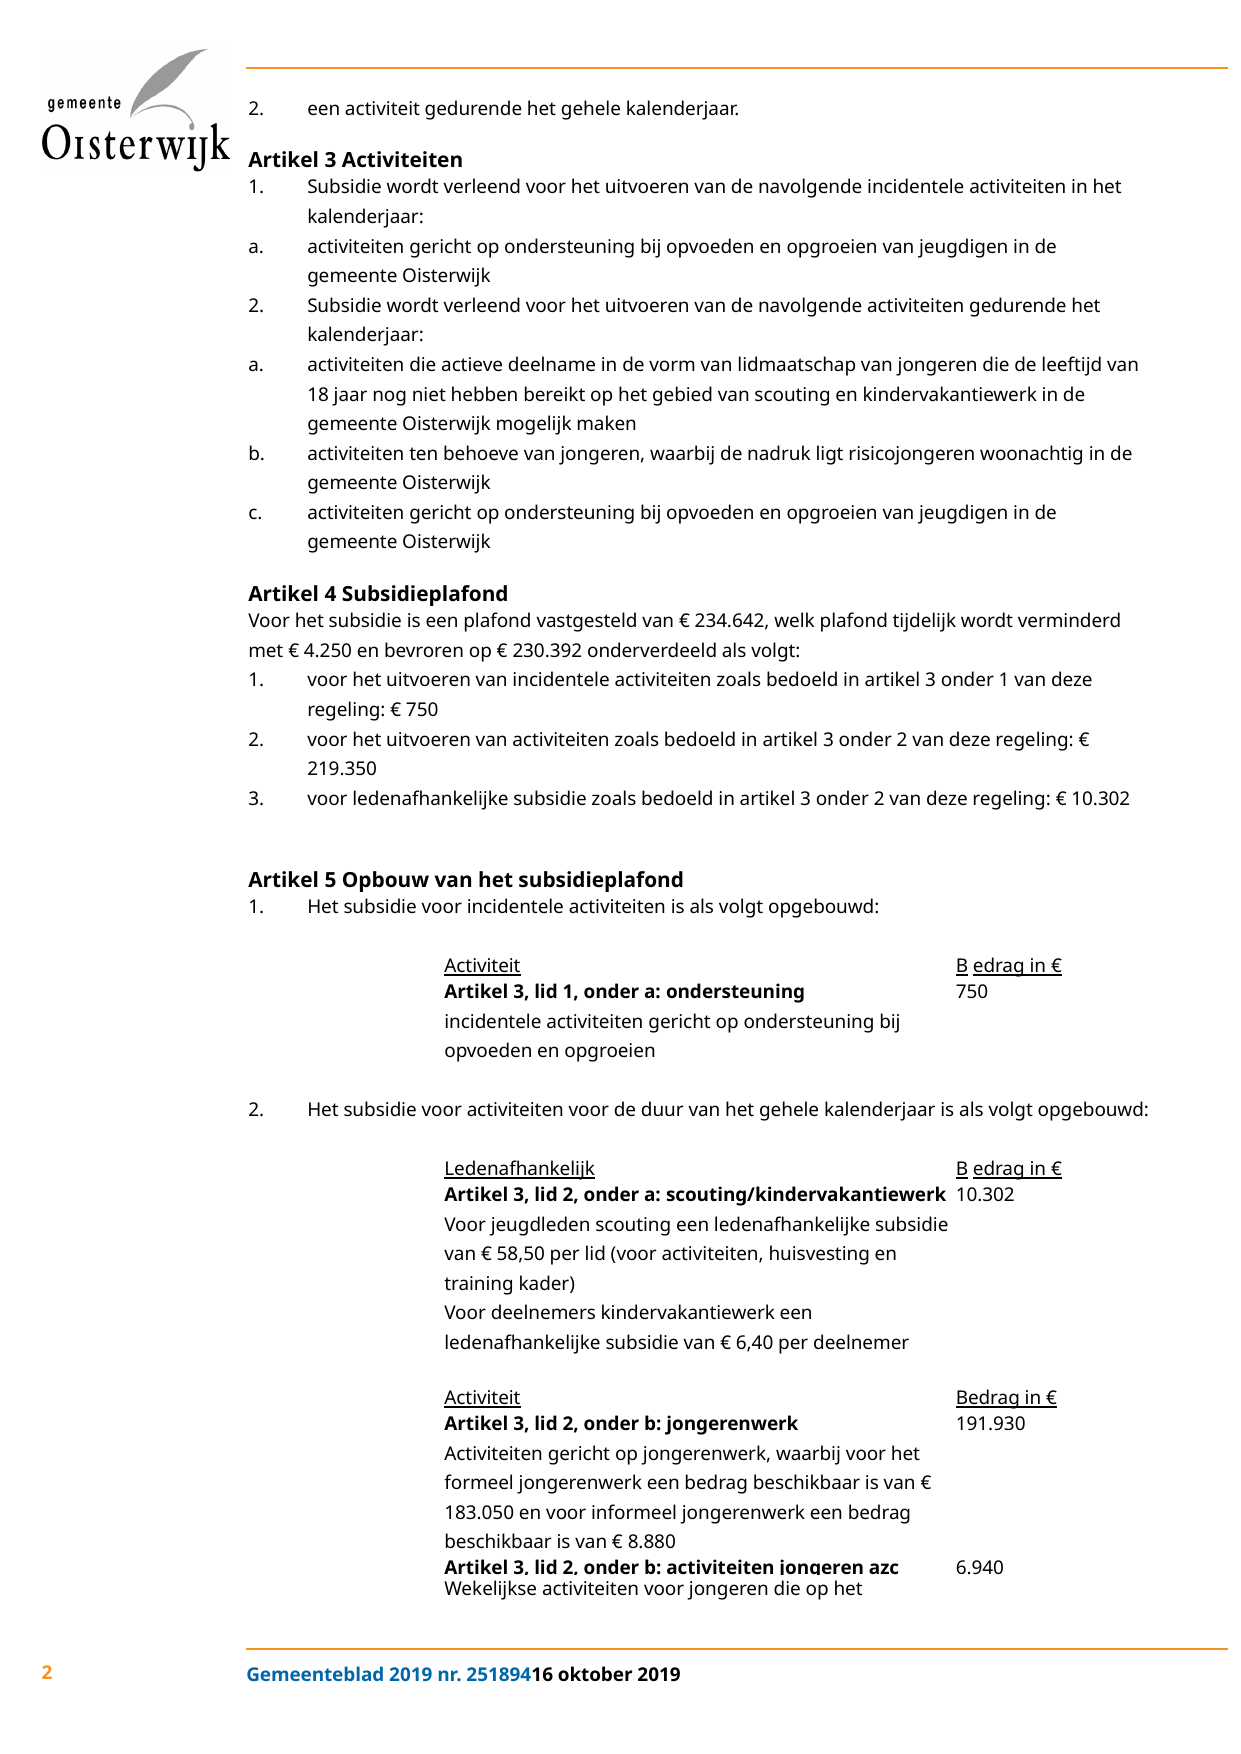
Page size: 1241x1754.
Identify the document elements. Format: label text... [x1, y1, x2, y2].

table_cell 191.930 [956, 1410, 1152, 1554]
text Voor het subsidie is een plafond vastgesteld van € 234.642, welk plafond tijdelijk wordt verminderd met € 4.250 en bevroren op € 230.392 onderverdeeld als volgt: [248, 607, 1152, 663]
table_cell 6.940 [956, 1554, 1152, 1601]
table_cell [248, 1355, 444, 1410]
text Artikel 3 Activiteiten [248, 145, 1152, 174]
table_header Ledenafhankelijk [444, 1155, 956, 1181]
text Artikel 5 Opbouw van het subsidieplafond [248, 865, 1152, 893]
table_cell Artikel 3, lid 2, onder b: activiteiten jongeren azc Wekelijkse activiteiten voor jongeren die op het [444, 1554, 956, 1601]
list Subsidie wordt verleend voor het uitvoeren van de navolgende activiteiten gedurende het kalenderjaar: [248, 292, 1152, 347]
table_header B edrag in € [956, 1155, 1152, 1181]
table_header [248, 953, 444, 978]
table_cell Bedrag in € [956, 1355, 1152, 1410]
list voor het uitvoeren van incidentele activiteiten zoals bedoeld in artikel 3 onder 1 van deze regeling: € 750 [248, 667, 1152, 722]
list voor het uitvoeren van activiteiten zoals bedoeld in artikel 3 onder 2 van deze regeling: € 219.350 [248, 726, 1152, 781]
list activiteiten gericht op ondersteuning bij opvoeden en opgroeien van jeugdigen in de gemeente Oisterwijk [248, 233, 1152, 288]
table_cell Artikel 3, lid 2, onder a: scouting/kindervakantiewerk Voor jeugdleden scouting een ledenafhankelijke subsidie van € 58,50 per lid (voor activiteiten, huisvesting en training kader) Voor deelnemers kindervakantiewerk een ledenafhankelijke subsidie van € 6,40 per deelnemer [444, 1181, 956, 1355]
table_header Activiteit [444, 953, 956, 978]
list een activiteit gedurende het gehele kalenderjaar. [248, 95, 1152, 121]
list activiteiten ten behoeve van jongeren, waarbij de nadruk ligt risicojongeren woonachtig in de gemeente Oisterwijk [248, 440, 1152, 495]
list Het subsidie voor activiteiten voor de duur van het gehele kalenderjaar is als volgt opgebouwd: [248, 1096, 1152, 1122]
table_cell Artikel 3, lid 2, onder b: jongerenwerk Activiteiten gericht op jongerenwerk, waarbij voor het formeel jongerenwerk een bedrag beschikbaar is van € 183.050 en voor informeel jongerenwerk een bedrag beschikbaar is van € 8.880 [444, 1410, 956, 1554]
table_cell Artikel 3, lid 1, onder a: ondersteuning incidentele activiteiten gericht op ondersteuning bij opvoeden en opgroeien [444, 979, 956, 1063]
table_cell [248, 1181, 444, 1355]
list voor ledenafhankelijke subsidie zoals bedoeld in artikel 3 onder 2 van deze regeling: € 10.302 [248, 785, 1152, 811]
list activiteiten die actieve deelname in de vorm van lidmaatschap van jongeren die de leeftijd van 18 jaar nog niet hebben bereikt op het gebied van scouting en kindervakantiewerk in de gemeente Oisterwijk mogelijk maken [248, 351, 1152, 436]
table_cell [248, 1554, 444, 1601]
table_cell 750 [956, 979, 1152, 1063]
table_header B edrag in € [956, 953, 1152, 978]
table_cell 10.302 [956, 1181, 1152, 1355]
list Het subsidie voor incidentele activiteiten is als volgt opgebouwd: [248, 893, 1152, 919]
table_header [248, 1155, 444, 1181]
table_cell [248, 1410, 444, 1554]
list activiteiten gericht op ondersteuning bij opvoeden en opgroeien van jeugdigen in de gemeente Oisterwijk [248, 499, 1152, 554]
list Subsidie wordt verleend voor het uitvoeren van de navolgende incidentele activiteiten in het kalenderjaar: [248, 174, 1152, 229]
picture [41, 47, 231, 172]
table_cell [248, 979, 444, 1063]
table_cell Activiteit [444, 1355, 956, 1410]
text Artikel 4 Subsidieplafond [248, 579, 1152, 607]
